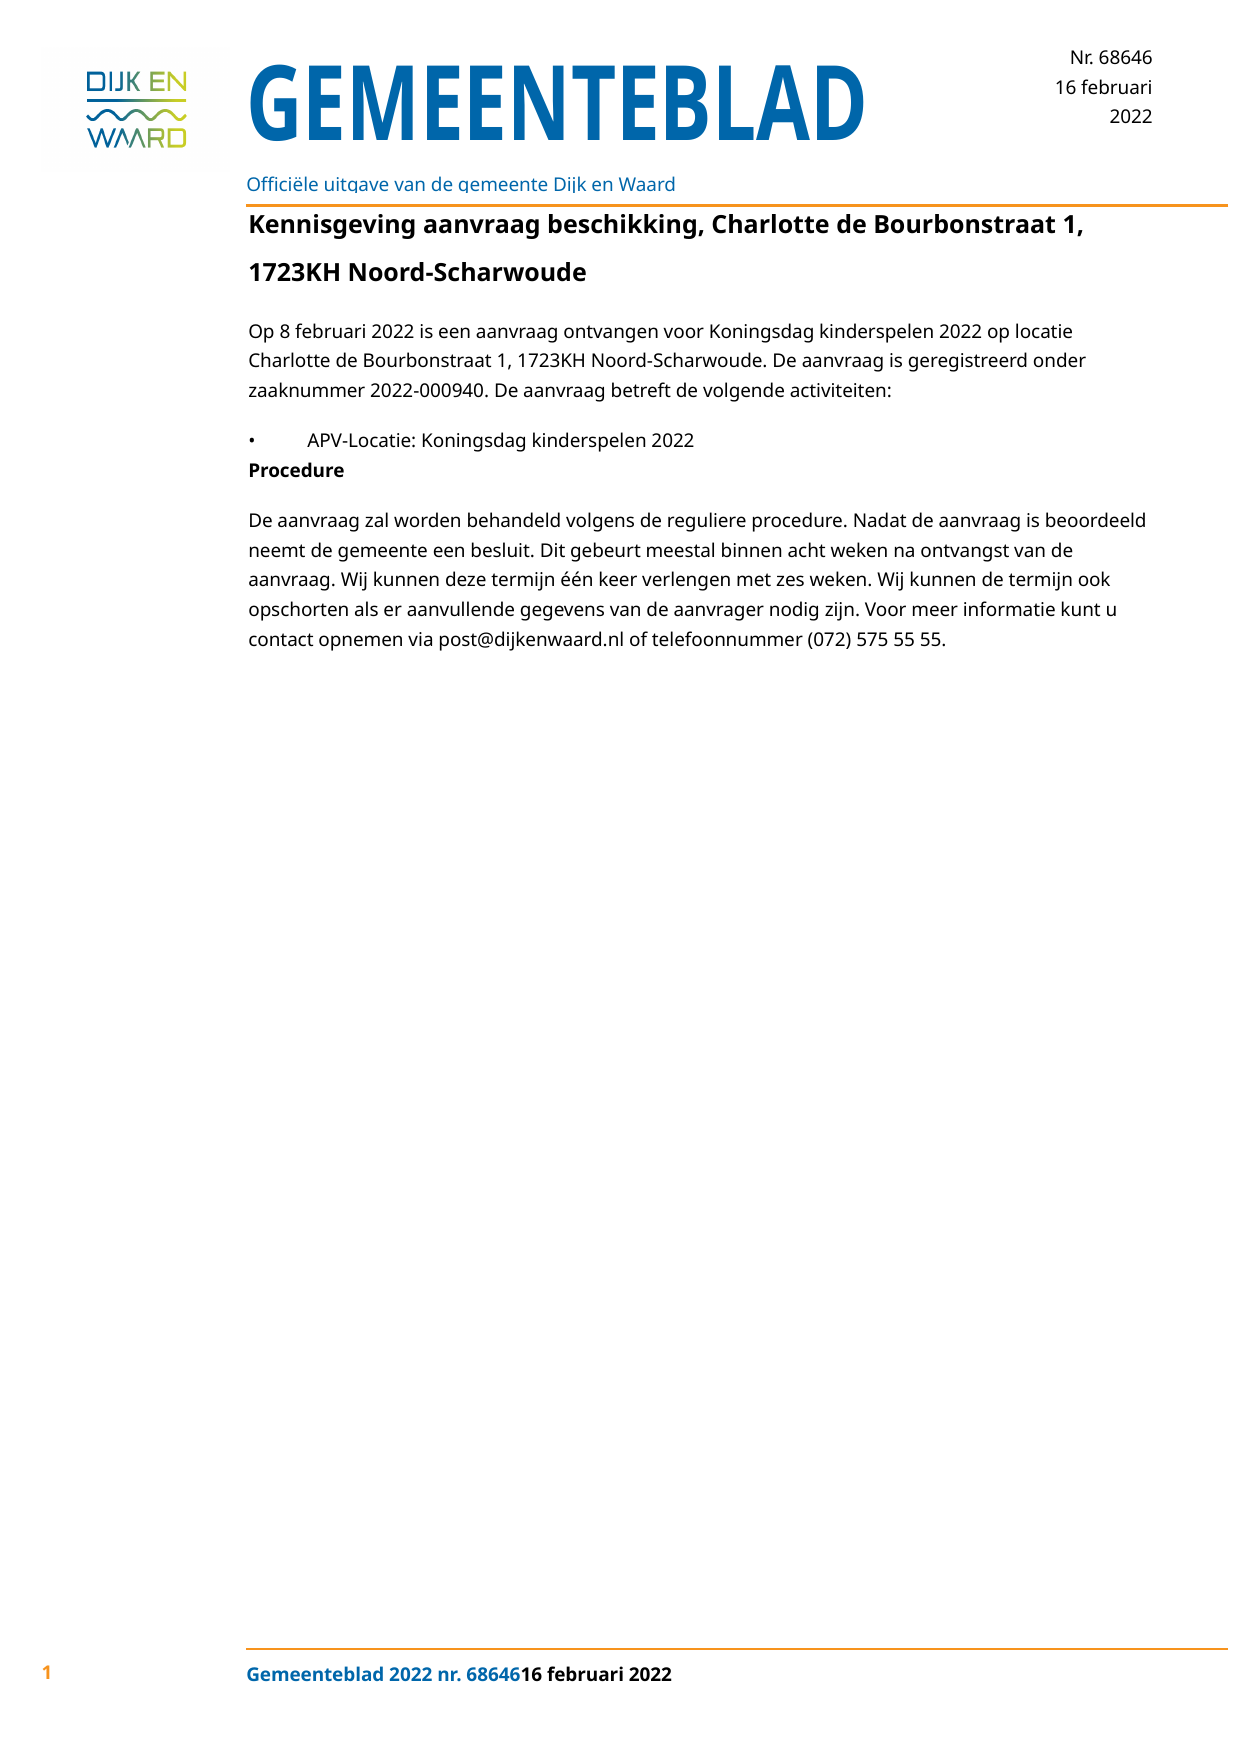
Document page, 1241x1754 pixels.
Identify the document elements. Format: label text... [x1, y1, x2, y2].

picture [41, 47, 231, 172]
text Op 8 februari 2022 is een aanvraag ontvangen voor Koningsdag kinderspelen 2022 op locatie Charlotte de Bourbonstraat 1, 1723KH Noord-Scharwoude. De aanvraag is geregistreerd onder zaaknummer 2022-000940. De aanvraag betreft de volgende activiteiten: [248, 318, 1152, 403]
text Kennisgeving aanvraag beschikking, Charlotte de Bourbonstraat 1, 1723KH Noord-Scharwoude [248, 207, 1152, 288]
text De aanvraag zal worden behandeld volgens de reguliere procedure. Nadat de aanvraag is beoordeeld neemt de gemeente een besluit. Dit gebeurt meestal binnen acht weken na ontvangst van de aanvraag. Wij kunnen deze termijn één keer verlengen met zes weken. Wij kunnen de termijn ook opschorten als er aanvullende gegevens van de aanvrager nodig zijn. Voor meer informatie kunt u contact opnemen via post@dijkenwaard.nl of telefoonnummer (072) 575 55 55. [248, 507, 1152, 652]
list APV-Locatie: Koningsdag kinderspelen 2022 [248, 427, 1152, 453]
text Procedure [248, 457, 1152, 483]
